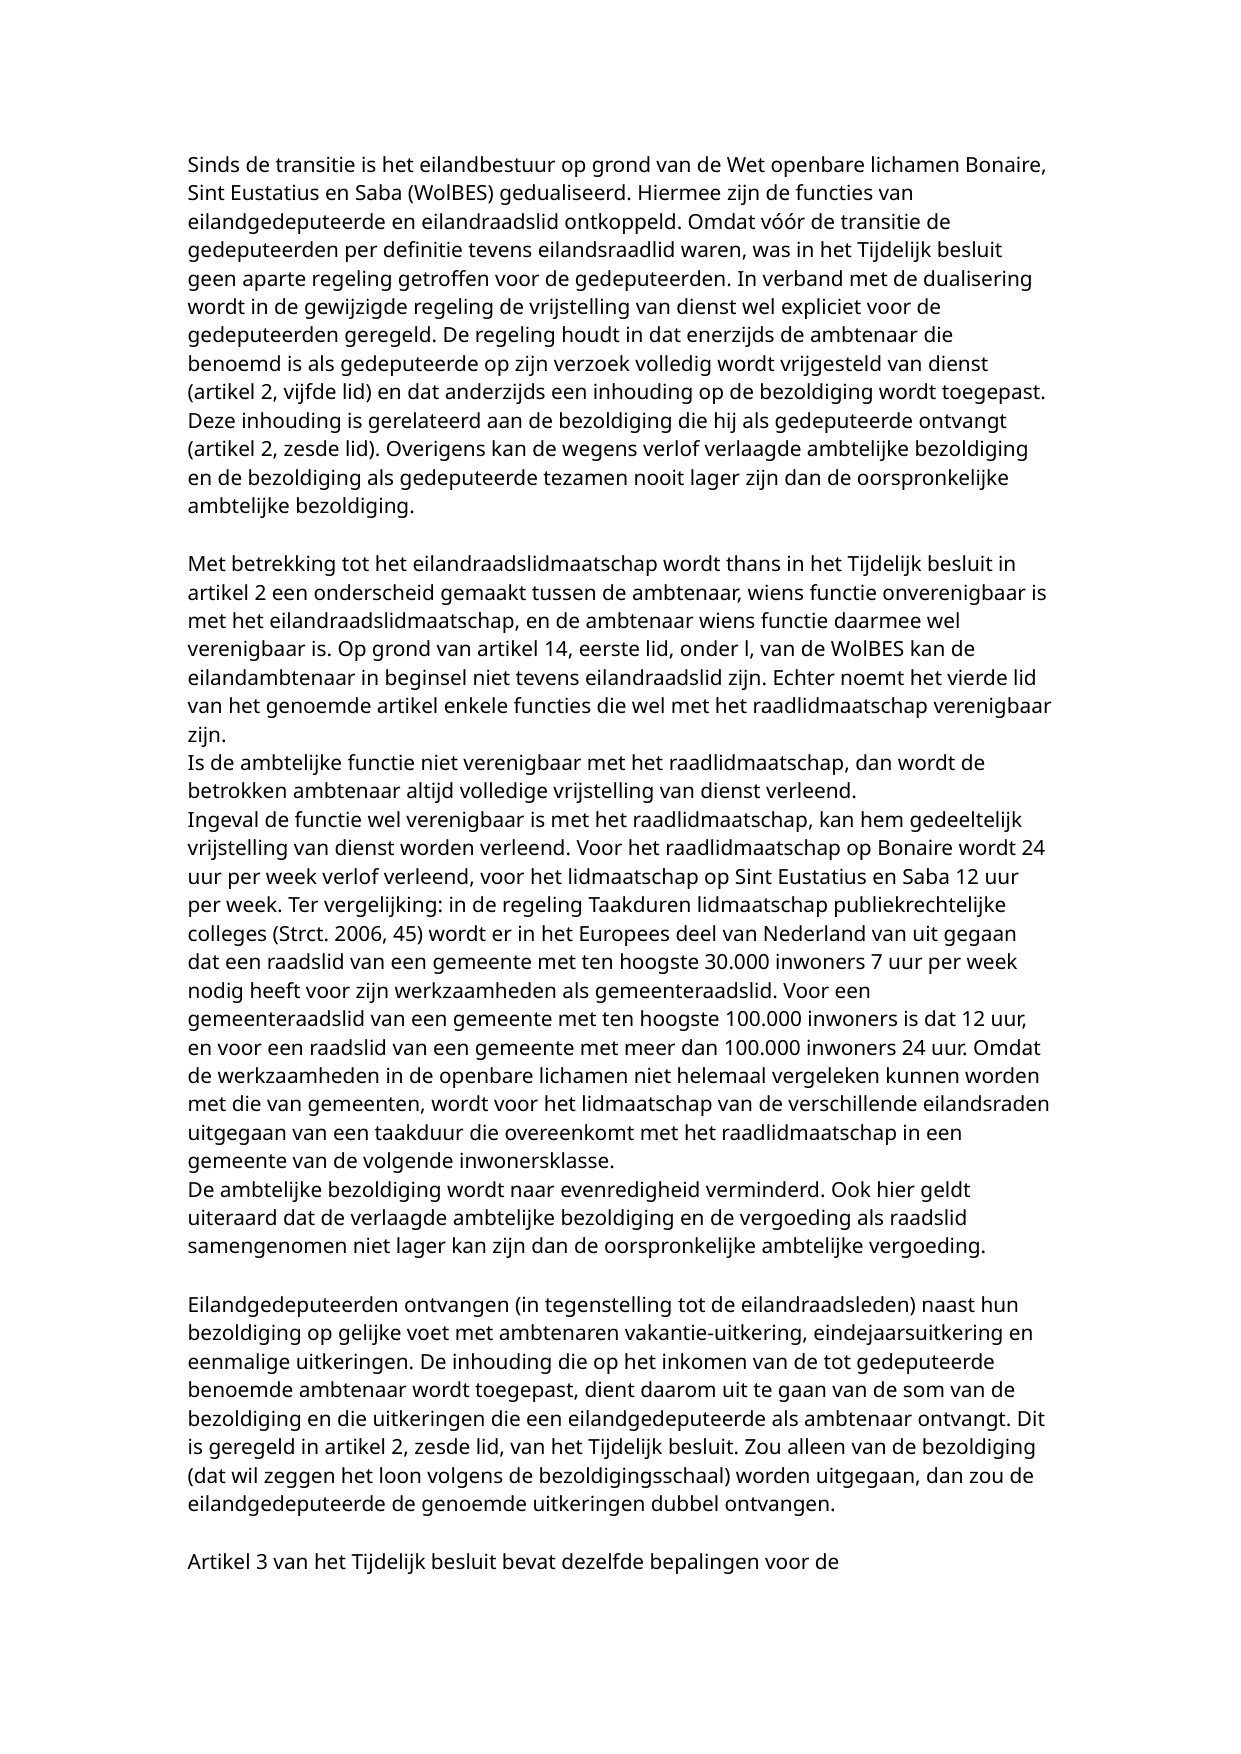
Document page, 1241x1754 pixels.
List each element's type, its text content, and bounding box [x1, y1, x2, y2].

text Is de ambtelijke functie niet verenigbaar met het raadlidmaatschap, dan wordt de betrokken ambtenaar altijd volledige vrijstelling van dienst verleend. [187, 748, 1053, 805]
text Ingeval de functie wel verenigbaar is met het raadlidmaatschap, kan hem gedeeltelijk vrijstelling van dienst worden verleend. Voor het raadlidmaatschap op Bonaire wordt 24 uur per week verlof verleend, voor het lidmaatschap op Sint Eustatius en Saba 12 uur per week. Ter vergelijking: in de regeling Taakduren lidmaatschap publiekrechtelijke colleges (Strct. 2006, 45) wordt er in het Europees deel van Nederland van uit gegaan dat een raadslid van een gemeente met ten hoogste 30.000 inwoners 7 uur per week nodig heeft voor zijn werkzaamheden als gemeenteraadslid. Voor een gemeenteraadslid van een gemeente met ten hoogste 100.000 inwoners is dat 12 uur, en voor een raadslid van een gemeente met meer dan 100.000 inwoners 24 uur. Omdat de werkzaamheden in de openbare lichamen niet helemaal vergeleken kunnen worden met die van gemeenten, wordt voor het lidmaatschap van de verschillende eilandsraden uitgegaan van een taakduur die overeenkomt met het raadlidmaatschap in een gemeente van de volgende inwonersklasse. [187, 805, 1053, 1175]
text Met betrekking tot het eilandraadslidmaatschap wordt thans in het Tijdelijk besluit in artikel 2 een onderscheid gemaakt tussen de ambtenaar, wiens functie onverenigbaar is met het eilandraadslidmaatschap, en de ambtenaar wiens functie daarmee wel verenigbaar is. Op grond van artikel 14, eerste lid, onder l, van de WolBES kan de eilandambtenaar in beginsel niet tevens eilandraadslid zijn. Echter noemt het vierde lid van het genoemde artikel enkele functies die wel met het raadlidmaatschap verenigbaar zijn. [187, 549, 1053, 748]
text Artikel 3 van het Tijdelijk besluit bevat dezelfde bepalingen voor de [187, 1547, 1053, 1576]
text De ambtelijke bezoldiging wordt naar evenredigheid verminderd. Ook hier geldt uiteraard dat de verlaagde ambtelijke bezoldiging en de vergoeding als raadslid samengenomen niet lager kan zijn dan de oorspronkelijke ambtelijke vergoeding. [187, 1175, 1053, 1260]
text Sinds de transitie is het eilandbestuur op grond van de Wet openbare lichamen Bonaire, Sint Eustatius en Saba (WolBES) gedualiseerd. Hiermee zijn de functies van eilandgedeputeerde en eilandraadslid ontkoppeld. Omdat vóór de transitie de gedeputeerden per definitie tevens eilandsraadlid waren, was in het Tijdelijk besluit geen aparte regeling getroffen voor de gedeputeerden. In verband met de dualisering wordt in de gewijzigde regeling de vrijstelling van dienst wel expliciet voor de gedeputeerden geregeld. De regeling houdt in dat enerzijds de ambtenaar die benoemd is als gedeputeerde op zijn verzoek volledig wordt vrijgesteld van dienst (artikel 2, vijfde lid) en dat anderzijds een inhouding op de bezoldiging wordt toegepast. Deze inhouding is gerelateerd aan de bezoldiging die hij als gedeputeerde ontvangt (artikel 2, zesde lid). Overigens kan de wegens verlof verlaagde ambtelijke bezoldiging en de bezoldiging als gedeputeerde tezamen nooit lager zijn dan de oorspronkelijke ambtelijke bezoldiging. [187, 150, 1053, 520]
text Eilandgedeputeerden ontvangen (in tegenstelling tot de eilandraadsleden) naast hun bezoldiging op gelijke voet met ambtenaren vakantie-uitkering, eindejaarsuitkering en eenmalige uitkeringen. De inhouding die op het inkomen van de tot gedeputeerde benoemde ambtenaar wordt toegepast, dient daarom uit te gaan van de som van de bezoldiging en die uitkeringen die een eilandgedeputeerde als ambtenaar ontvangt. Dit is geregeld in artikel 2, zesde lid, van het Tijdelijk besluit. Zou alleen van de bezoldiging (dat wil zeggen het loon volgens de bezoldigingsschaal) worden uitgegaan, dan zou de eilandgedeputeerde de genoemde uitkeringen dubbel ontvangen. [187, 1290, 1053, 1518]
